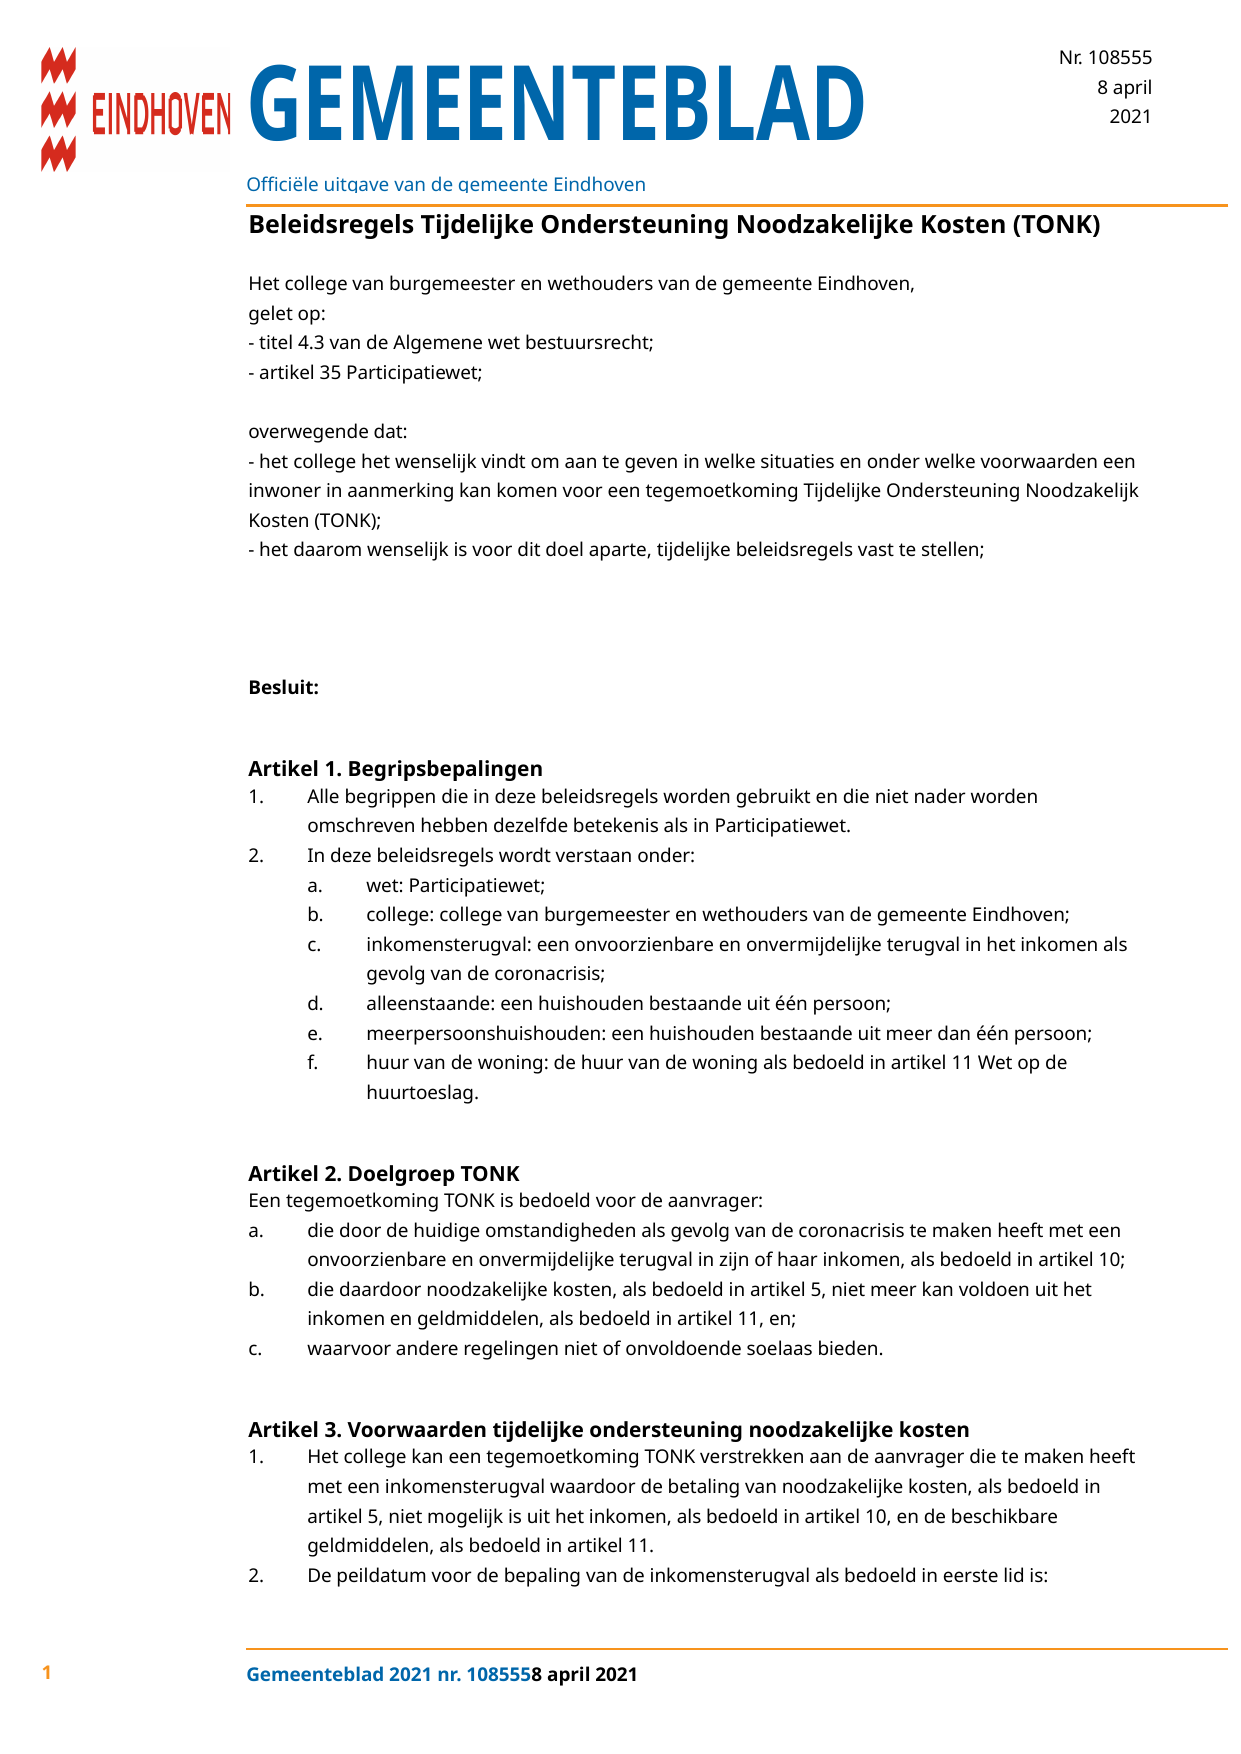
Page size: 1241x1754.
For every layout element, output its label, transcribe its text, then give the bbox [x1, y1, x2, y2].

text Artikel 1. Begripsbepalingen [248, 754, 1152, 783]
text - titel 4.3 van de Algemene wet bestuursrecht; [248, 329, 1152, 355]
picture [41, 47, 231, 172]
list wet: Participatiewet; [307, 872, 1152, 897]
list die daardoor noodzakelijke kosten, als bedoeld in artikel 5, niet meer kan voldoen uit het inkomen en geldmiddelen, als bedoeld in artikel 11, en; [248, 1276, 1152, 1331]
text gelet op: [248, 300, 1152, 326]
list huur van de woning: de huur van de woning als bedoeld in artikel 11 Wet op de huurtoeslag. [307, 1049, 1152, 1104]
text Beleidsregels Tijdelijke Ondersteuning Noodzakelijke Kosten (TONK) [248, 207, 1152, 241]
text Artikel 3. Voorwaarden tijdelijke ondersteuning noodzakelijke kosten [248, 1415, 1152, 1444]
list college: college van burgemeester en wethouders van de gemeente Eindhoven; [307, 901, 1152, 927]
text Artikel 2. Doelgroep TONK [248, 1159, 1152, 1187]
list meerpersoonshuishouden: een huishouden bestaande uit meer dan één persoon; [307, 1020, 1152, 1045]
text Een tegemoetkoming TONK is bedoeld voor de aanvrager: [248, 1187, 1152, 1213]
text - het daarom wenselijk is voor dit doel aparte, tijdelijke beleidsregels vast te stellen; [248, 537, 1152, 562]
list alleenstaande: een huishouden bestaande uit één persoon; [307, 990, 1152, 1016]
list waarvoor andere regelingen niet of onvoldoende soelaas bieden. [248, 1335, 1152, 1361]
text Besluit: [248, 674, 1152, 700]
list inkomensterugval: een onvoorzienbare en onvermijdelijke terugval in het inkomen als gevolg van de coronacrisis; [307, 931, 1152, 986]
list De peildatum voor de bepaling van de inkomensterugval als bedoeld in eerste lid is: [248, 1562, 1152, 1588]
text - het college het wenselijk vindt om aan te geven in welke situaties en onder welke voorwaarden een inwoner in aanmerking kan komen voor een tegemoetkoming Tijdelijke Ondersteuning Noodzakelijk Kosten (TONK); [248, 448, 1152, 533]
list Alle begrippen die in deze beleidsregels worden gebruikt en die niet nader worden omschreven hebben dezelfde betekenis als in Participatiewet. [248, 783, 1152, 838]
text - artikel 35 Participatiewet; [248, 359, 1152, 385]
list die door de huidige omstandigheden als gevolg van de coronacrisis te maken heeft met een onvoorzienbare en onvermijdelijke terugval in zijn of haar inkomen, als bedoeld in artikel 10; [248, 1217, 1152, 1272]
list In deze beleidsregels wordt verstaan onder: [248, 842, 1152, 868]
list Het college kan een tegemoetkoming TONK verstrekken aan de aanvrager die te maken heeft met een inkomensterugval waardoor de betaling van noodzakelijke kosten, als bedoeld in artikel 5, niet mogelijk is uit het inkomen, als bedoeld in artikel 10, en de beschikbare geldmiddelen, als bedoeld in artikel 11. [248, 1444, 1152, 1558]
text Het college van burgemeester en wethouders van de gemeente Eindhoven, [248, 270, 1152, 296]
text overwegende dat: [248, 418, 1152, 444]
